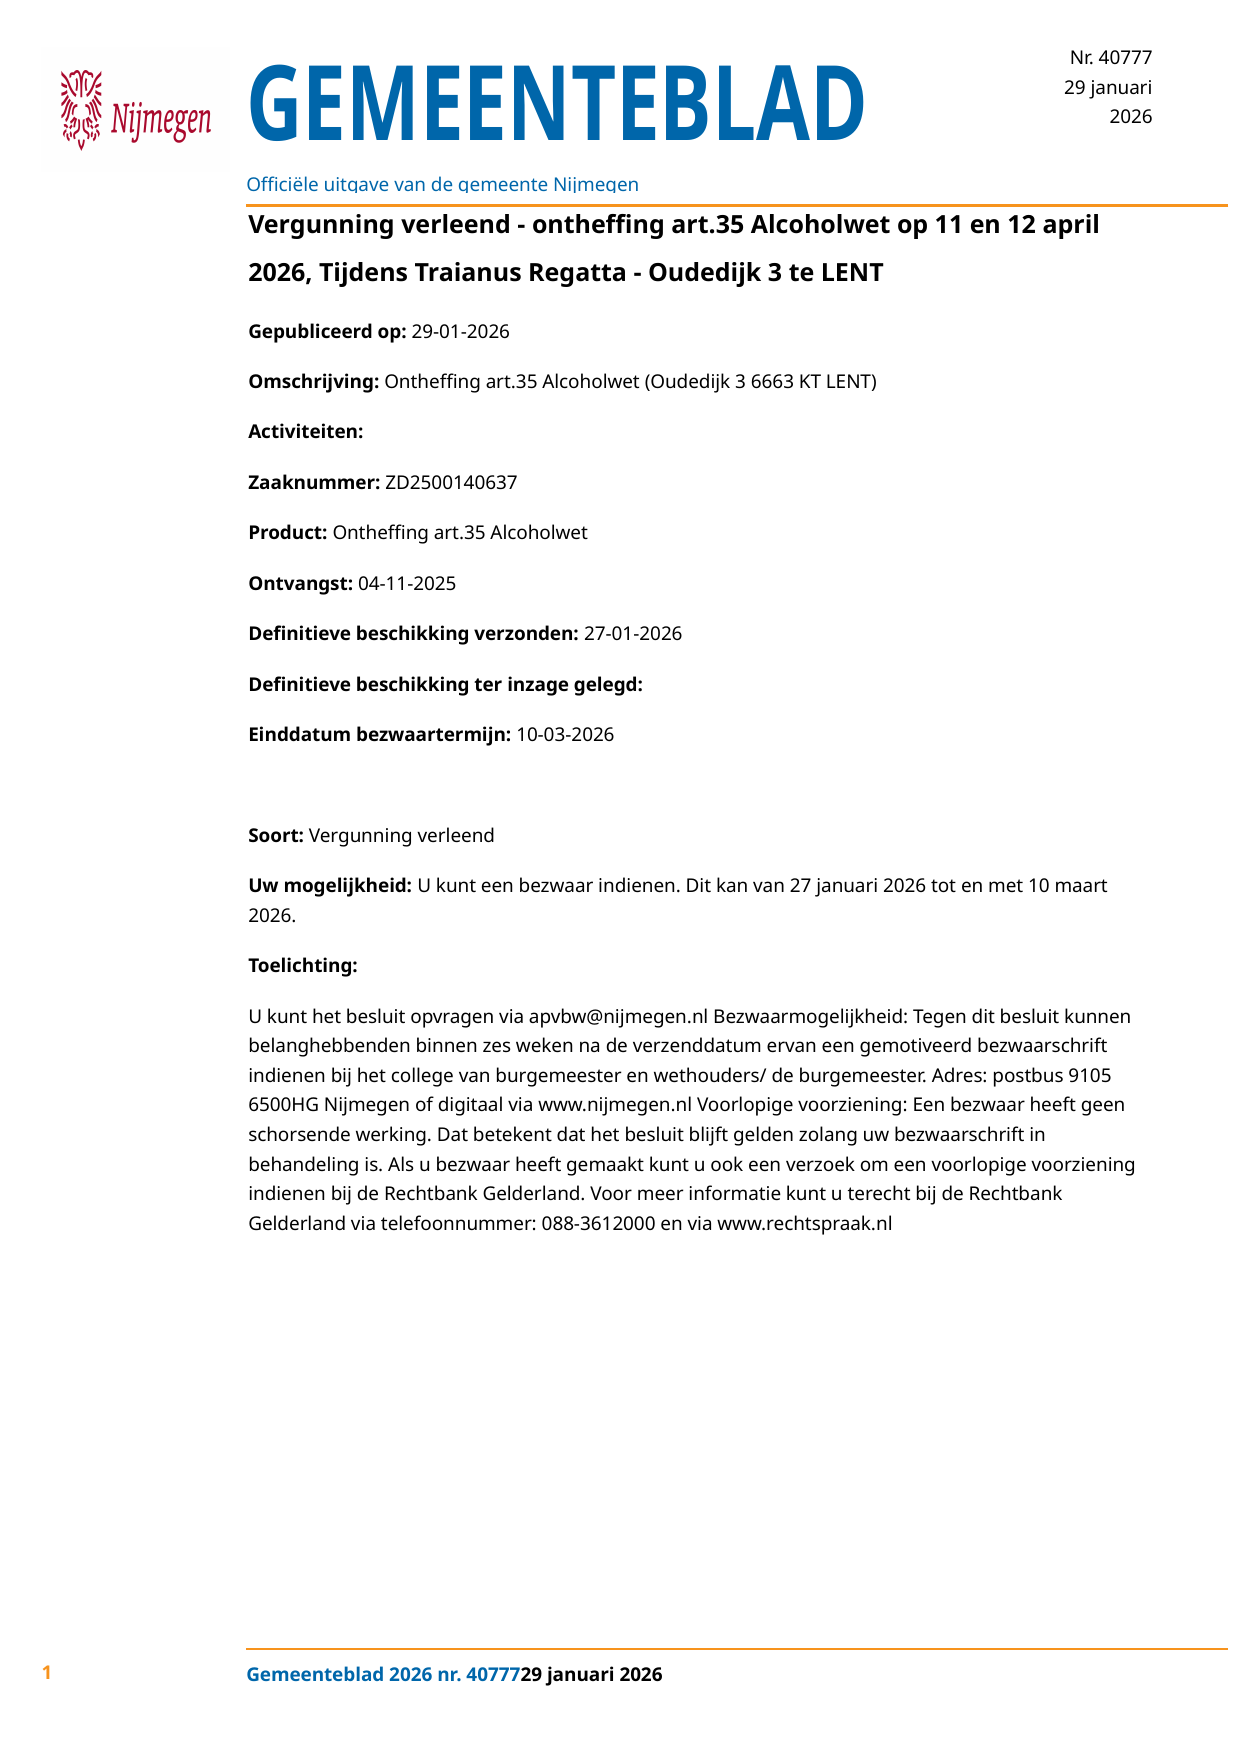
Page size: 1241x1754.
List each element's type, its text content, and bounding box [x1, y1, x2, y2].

text Toelichting: [248, 952, 1152, 978]
text Vergunning verleend - ontheffing art.35 Alcoholwet op 11 en 12 april 2026, Tijdens Traianus Regatta - Oudedijk 3 te LENT [248, 207, 1152, 288]
text Soort: Vergunning verleend [248, 822, 1152, 848]
text Definitieve beschikking verzonden: 27-01-2026 [248, 620, 1152, 646]
text Activiteiten: [248, 419, 1152, 444]
text Ontvangst: 04-11-2025 [248, 570, 1152, 596]
picture [41, 47, 231, 172]
text Product: Ontheffing art.35 Alcoholwet [248, 519, 1152, 545]
text Uw mogelijkheid: U kunt een bezwaar indienen. Dit kan van 27 januari 2026 tot en met 10 maart 2026. [248, 872, 1152, 928]
text Einddatum bezwaartermijn: 10-03-2026 [248, 721, 1152, 747]
text Gepubliceerd op: 29-01-2026 [248, 318, 1152, 344]
text Omschrijving: Ontheffing art.35 Alcoholwet (Oudedijk 3 6663 KT LENT) [248, 368, 1152, 394]
text Definitieve beschikking ter inzage gelegd: [248, 671, 1152, 697]
text U kunt het besluit opvragen via apvbw@nijmegen.nl Bezwaarmogelijkheid: Tegen dit besluit kunnen belanghebbenden binnen zes weken na de verzenddatum ervan een gemotiveerd bezwaarschrift indienen bij het college van burgemeester en wethouders/ de burgemeester. Adres: postbus 9105 6500HG Nijmegen of digitaal via www.nijmegen.nl Voorlopige voorziening: Een bezwaar heeft geen schorsende werking. Dat betekent dat het besluit blijft gelden zolang uw bezwaarschrift in behandeling is. Als u bezwaar heeft gemaakt kunt u ook een verzoek om een voorlopige voorziening indienen bij de Rechtbank Gelderland. Voor meer informatie kunt u terecht bij de Rechtbank Gelderland via telefoonnummer: 088-3612000 en via www.rechtspraak.nl [248, 1003, 1152, 1236]
text Zaaknummer: ZD2500140637 [248, 469, 1152, 495]
